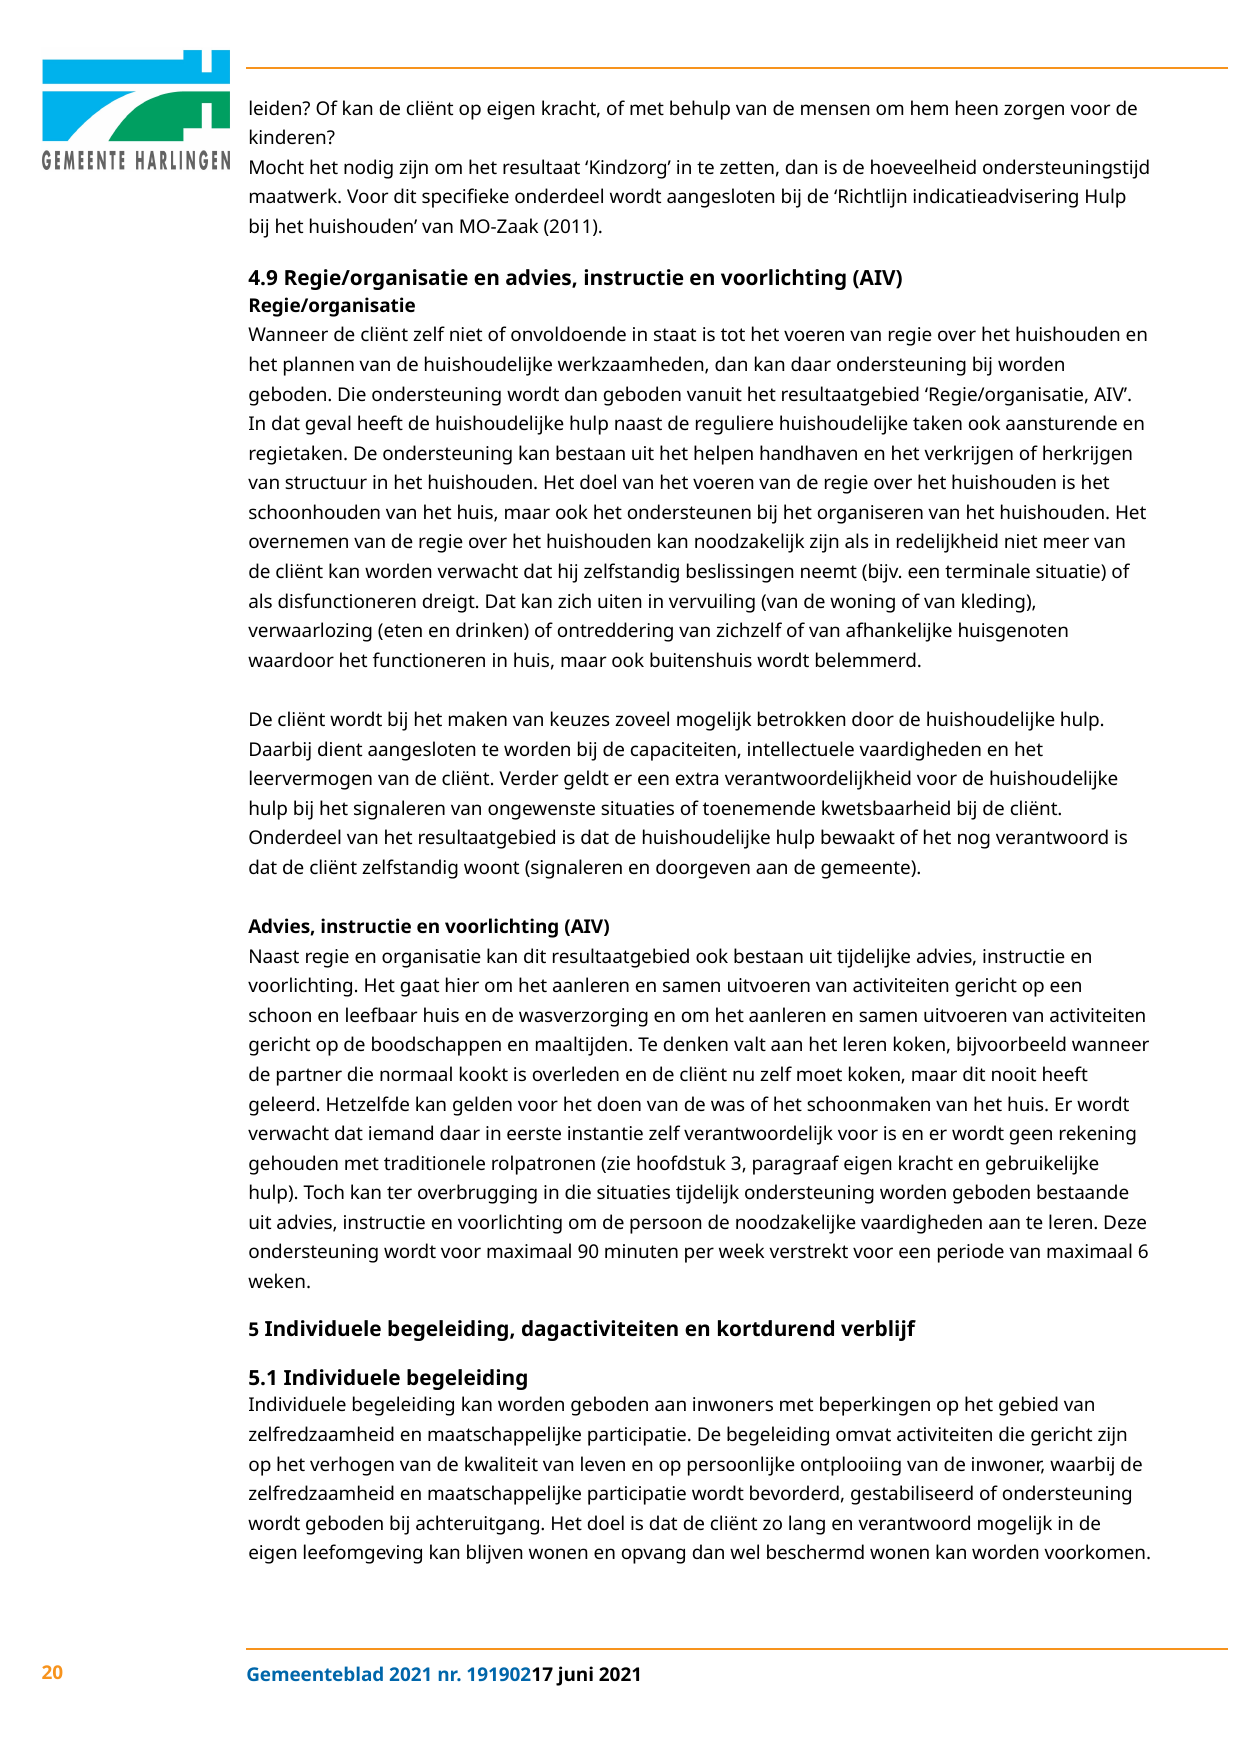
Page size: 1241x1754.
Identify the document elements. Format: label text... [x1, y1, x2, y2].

text 4.9 Regie/organisatie en advies, instructie en voorlichting (AIV) [248, 263, 1152, 292]
text Individuele begeleiding kan worden geboden aan inwoners met beperkingen op het gebied van zelfredzaamheid en maatschappelijke participatie. De begeleiding omvat activiteiten die gericht zijn op het verhogen van de kwaliteit van leven en op persoonlijke ontplooiing van de inwoner, waarbij de zelfredzaamheid en maatschappelijke participatie wordt bevorderd, gestabiliseerd of ondersteuning wordt geboden bij achteruitgang. Het doel is dat de cliënt zo lang en verantwoord mogelijk in de eigen leefomgeving kan blijven wonen en opvang dan wel beschermd wonen kan worden voorkomen. [248, 1392, 1152, 1565]
text leiden? Of kan de cliënt op eigen kracht, of met behulp van de mensen om hem heen zorgen voor de kinderen? [248, 95, 1152, 150]
text Advies, instructie en voorlichting (AIV) [248, 913, 1152, 939]
text De cliënt wordt bij het maken van keuzes zoveel mogelijk betrokken door de huishoudelijke hulp. Daarbij dient aangesloten te worden bij de capaciteiten, intellectuele vaardigheden en het leervermogen van de cliënt. Verder geldt er een extra verantwoordelijkheid voor de huishoudelijke hulp bij het signaleren van ongewenste situaties of toenemende kwetsbaarheid bij de cliënt. Onderdeel van het resultaatgebied is dat de huishoudelijke hulp bewaakt of het nog verantwoord is dat de cliënt zelfstandig woont (signaleren en doorgeven aan de gemeente). [248, 706, 1152, 880]
text Regie/organisatie [248, 292, 1152, 318]
text Wanneer de cliënt zelf niet of onvoldoende in staat is tot het voeren van regie over het huishouden en het plannen van de huishoudelijke werkzaamheden, dan kan daar ondersteuning bij worden geboden. Die ondersteuning wordt dan geboden vanuit het resultaatgebied ‘Regie/organisatie, AIV’. In dat geval heeft de huishoudelijke hulp naast de reguliere huishoudelijke taken ook aansturende en regietaken. De ondersteuning kan bestaan uit het helpen handhaven en het verkrijgen of herkrijgen van structuur in het huishouden. Het doel van het voeren van de regie over het huishouden is het schoonhouden van het huis, maar ook het ondersteunen bij het organiseren van het huishouden. Het overnemen van de regie over het huishouden kan noodzakelijk zijn als in redelijkheid niet meer van de cliënt kan worden verwacht dat hij zelfstandig beslissingen neemt (bijv. een terminale situatie) of als disfunctioneren dreigt. Dat kan zich uiten in vervuiling (van de woning of van kleding), verwaarlozing (eten en drinken) of ontreddering van zichzelf of van afhankelijke huisgenoten waardoor het functioneren in huis, maar ook buitenshuis wordt belemmerd. [248, 322, 1152, 673]
text Mocht het nodig zijn om het resultaat ‘Kindzorg’ in te zetten, dan is de hoeveelheid ondersteuningstijd maatwerk. Voor dit specifieke onderdeel wordt aangesloten bij de ‘Richtlijn indicatieadvisering Hulp bij het huishouden’ van MO-Zaak (2011). [248, 154, 1152, 239]
text Naast regie en organisatie kan dit resultaatgebied ook bestaan uit tijdelijke advies, instructie en voorlichting. Het gaat hier om het aanleren en samen uitvoeren van activiteiten gericht op een schoon en leefbaar huis en de wasverzorging en om het aanleren en samen uitvoeren van activiteiten gericht op de boodschappen en maaltijden. Te denken valt aan het leren koken, bijvoorbeeld wanneer de partner die normaal kookt is overleden en de cliënt nu zelf moet koken, maar dit nooit heeft geleerd. Hetzelfde kan gelden voor het doen van de was of het schoonmaken van het huis. Er wordt verwacht dat iemand daar in eerste instantie zelf verantwoordelijk voor is en er wordt geen rekening gehouden met traditionele rolpatronen (zie hoofdstuk 3, paragraaf eigen kracht en gebruikelijke hulp). Toch kan ter overbrugging in die situaties tijdelijk ondersteuning worden geboden bestaande uit advies, instructie en voorlichting om de persoon de noodzakelijke vaardigheden aan te leren. Deze ondersteuning wordt voor maximaal 90 minuten per week verstrekt voor een periode van maximaal 6 weken. [248, 943, 1152, 1294]
picture [41, 47, 231, 172]
text 5.1 Individuele begeleiding [248, 1363, 1152, 1392]
text 5 Individuele begeleiding, dagactiviteiten en kortdurend verblijf [248, 1314, 1152, 1342]
